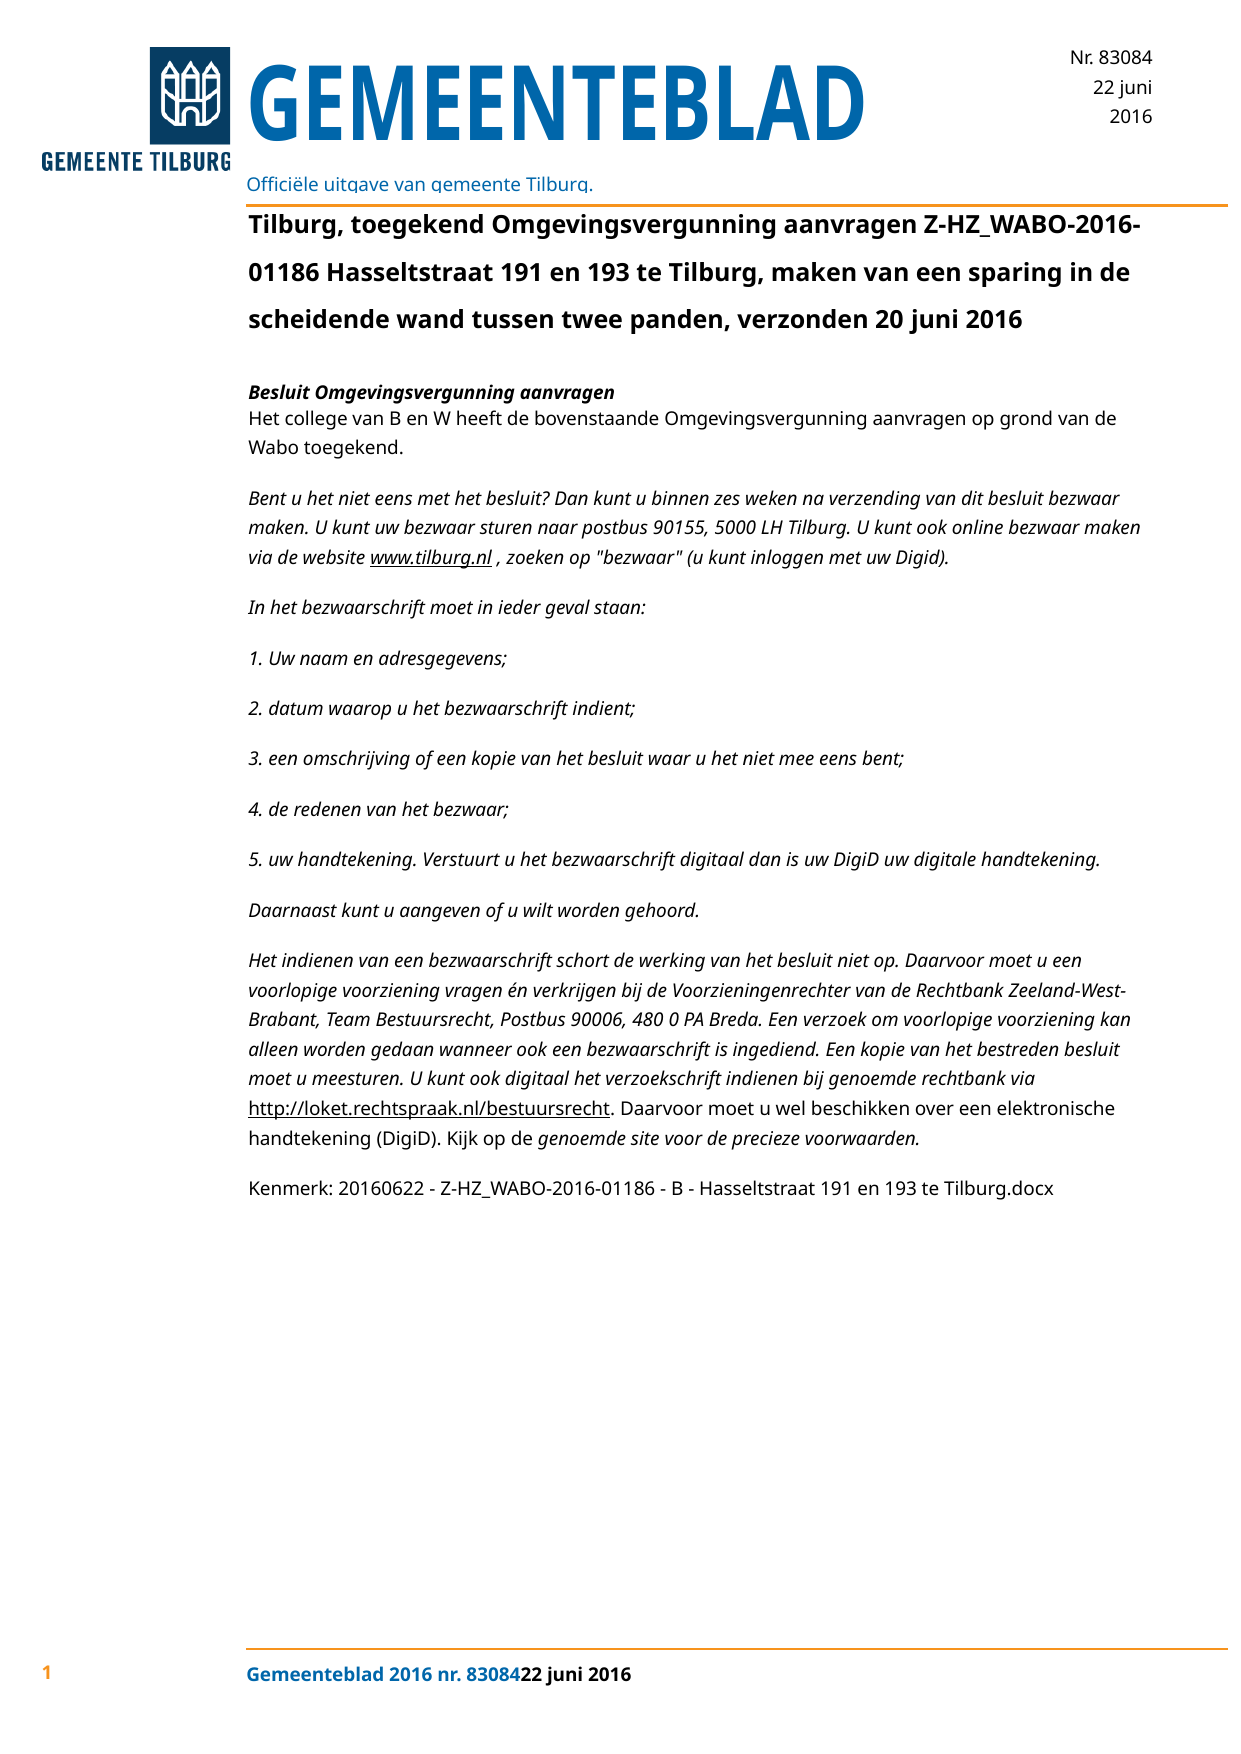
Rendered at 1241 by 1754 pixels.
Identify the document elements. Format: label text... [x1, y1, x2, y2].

text Daarnaast kunt u aangeven of u wilt worden gehoord. [248, 897, 1152, 923]
text 2. datum waarop u het bezwaarschrift indient; [248, 695, 1152, 721]
text 1. Uw naam en adresgegevens; [248, 645, 1152, 671]
text Het indienen van een bezwaarschrift schort de werking van het besluit niet op. Daarvoor moet u een voorlopige voorziening vragen én verkrijgen bij de Voorzieningenrechter van de Rechtbank Zeeland-West-Brabant, Team Bestuursrecht, Postbus 90006, 480 0 PA Breda. Een verzoek om voorlopige voorziening kan alleen worden gedaan wanneer ook een bezwaarschrift is ingediend. Een kopie van het bestreden besluit moet u meesturen. U kunt ook digitaal het verzoekschrift indienen bij genoemde rechtbank via http://loket.rechtspraak.nl/bestuursrecht. Daarvoor moet u wel beschikken over een elektronische handtekening (DigiD). Kijk op de genoemde site voor de precieze voorwaarden. [248, 947, 1152, 1151]
text Kenmerk: 20160622 - Z-HZ_WABO-2016-01186 - B - Hasseltstraat 191 en 193 te Tilburg.docx [248, 1175, 1152, 1201]
text 5. uw handtekening. Verstuurt u het bezwaarschrift digitaal dan is uw DigiD uw digitale handtekening. [248, 846, 1152, 872]
text Bent u het niet eens met het besluit? Dan kunt u binnen zes weken na verzending van dit besluit bezwaar maken. U kunt uw bezwaar sturen naar postbus 90155, 5000 LH Tilburg. U kunt ook online bezwaar maken via de website www.tilburg.nl , zoeken op "bezwaar" (u kunt inloggen met uw Digid). [248, 485, 1152, 570]
text 4. de redenen van het bezwaar; [248, 796, 1152, 822]
text Besluit Omgevingsvergunning aanvragen [248, 379, 1152, 405]
text 3. een omschrijving of een kopie van het besluit waar u het niet mee eens bent; [248, 746, 1152, 771]
picture [41, 47, 231, 172]
text Het college van B en W heeft de bovenstaande Omgevingsvergunning aanvragen op grond van de Wabo toegekend. [248, 405, 1152, 460]
text Tilburg, toegekend Omgevingsvergunning aanvragen Z-HZ_WABO-2016-01186 Hasseltstraat 191 en 193 te Tilburg, maken van een sparing in de scheidende wand tussen twee panden, verzonden 20 juni 2016 [248, 207, 1152, 336]
text In het bezwaarschrift moet in ieder geval staan: [248, 594, 1152, 620]
